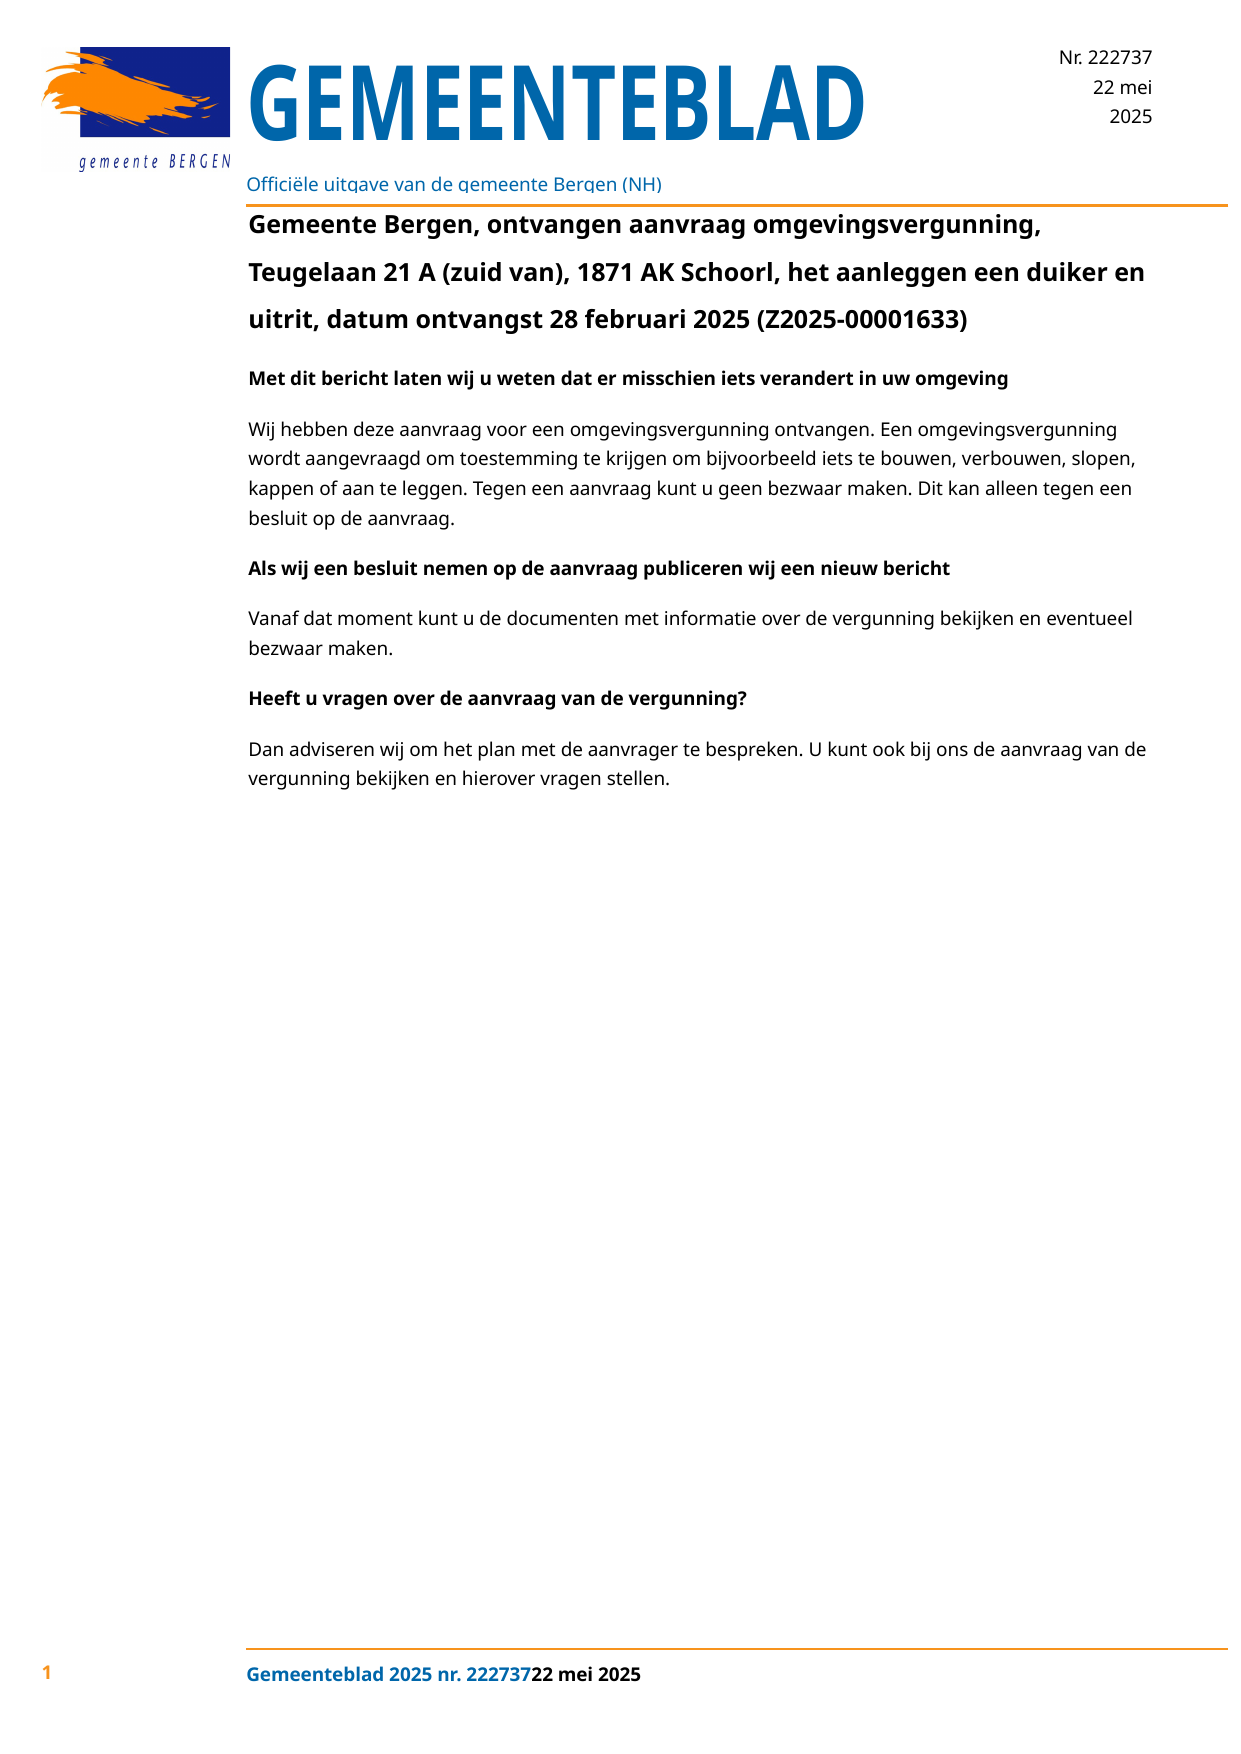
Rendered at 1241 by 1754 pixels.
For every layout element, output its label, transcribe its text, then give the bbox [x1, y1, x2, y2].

text Wij hebben deze aanvraag voor een omgevingsvergunning ontvangen. Een omgevingsvergunning wordt aangevraagd om toestemming te krijgen om bijvoorbeeld iets te bouwen, verbouwen, slopen, kappen of aan te leggen. Tegen een aanvraag kunt u geen bezwaar maken. Dit kan alleen tegen een besluit op de aanvraag. [248, 416, 1152, 530]
text Als wij een besluit nemen op de aanvraag publiceren wij een nieuw bericht [248, 555, 1152, 581]
text Vanaf dat moment kunt u de documenten met informatie over de vergunning bekijken en eventueel bezwaar maken. [248, 606, 1152, 661]
text Gemeente Bergen, ontvangen aanvraag omgevingsvergunning, Teugelaan 21 A (zuid van), 1871 AK Schoorl, het aanleggen een duiker en uitrit, datum ontvangst 28 februari 2025 (Z2025-00001633) [248, 207, 1152, 336]
text Heeft u vragen over de aanvraag van de vergunning? [248, 686, 1152, 711]
text Met dit bericht laten wij u weten dat er misschien iets verandert in uw omgeving [248, 366, 1152, 391]
text Dan adviseren wij om het plan met de aanvrager te bespreken. U kunt ook bij ons de aanvraag van de vergunning bekijken en hierover vragen stellen. [248, 736, 1152, 791]
picture [41, 47, 231, 172]
